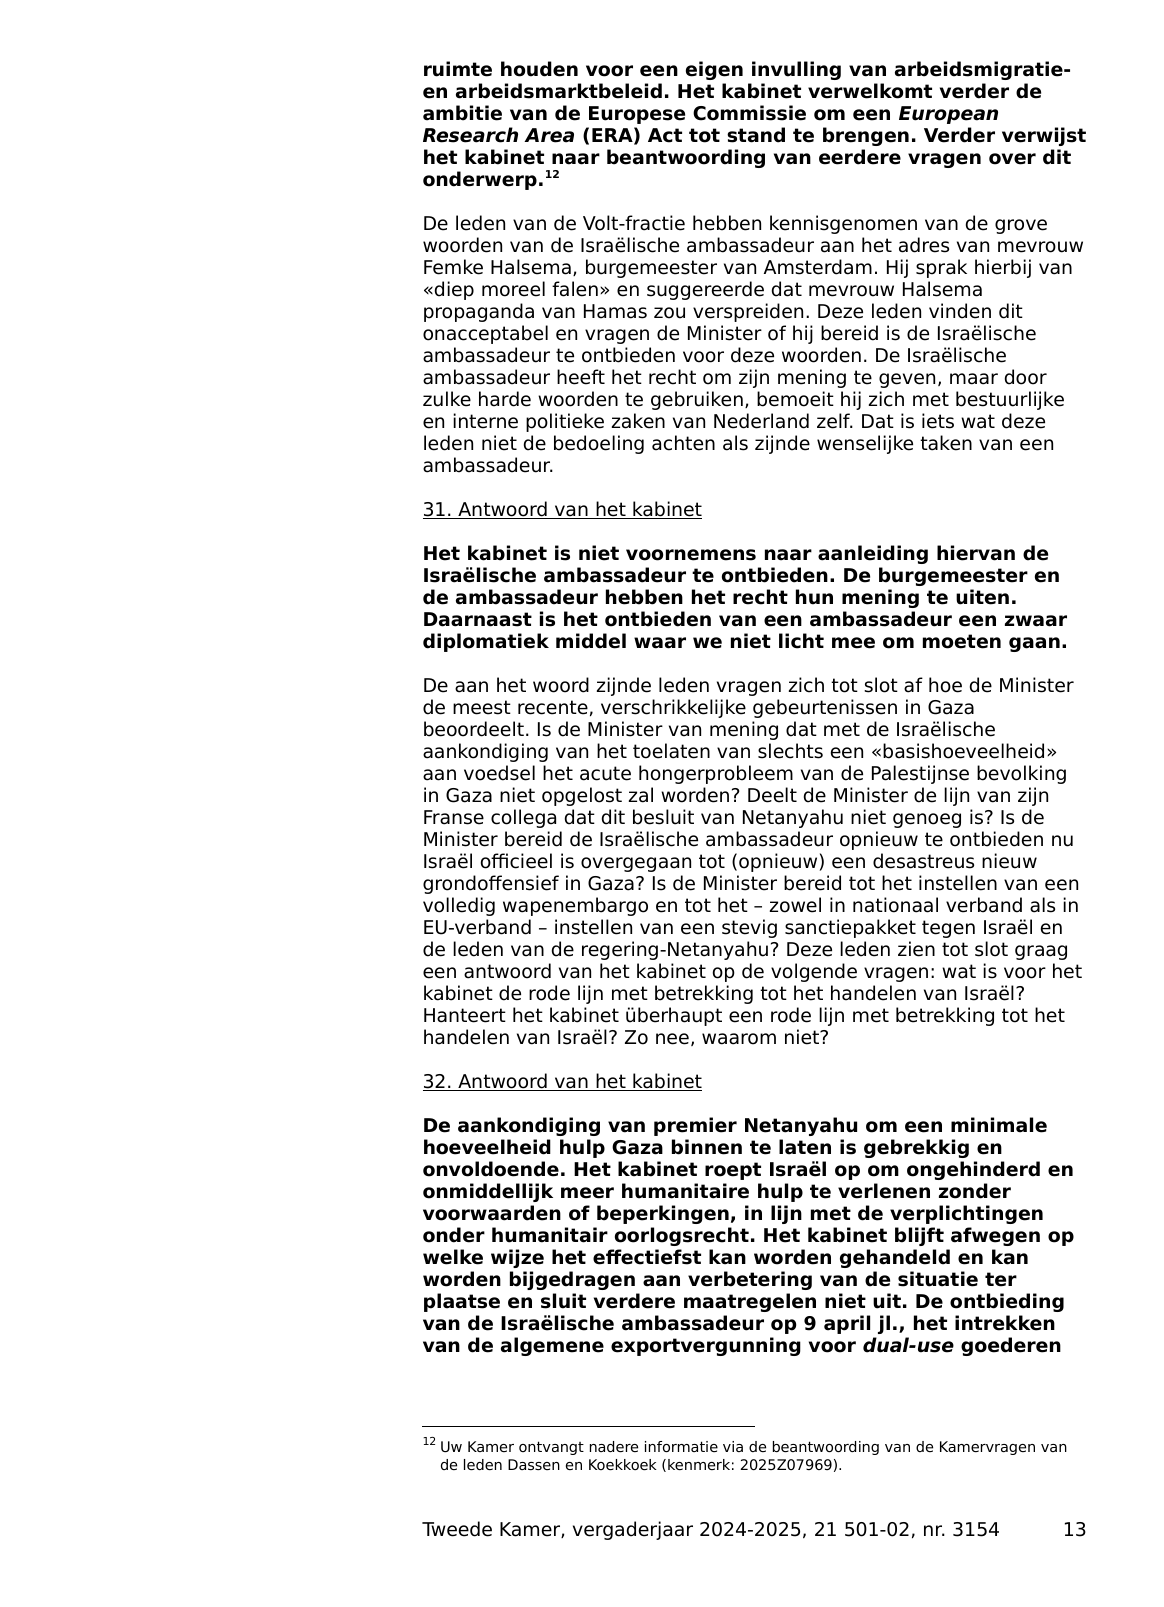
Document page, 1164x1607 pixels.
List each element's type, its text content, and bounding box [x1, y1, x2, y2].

text 32. Antwoord van het kabinet [422, 1071, 1087, 1093]
text 31. Antwoord van het kabinet [422, 499, 1087, 521]
text De leden van de Volt-fractie hebben kennisgenomen van de grove woorden van de Israëlische ambassadeur aan het adres van mevrouw Femke Halsema, burgemeester van Amsterdam. Hij sprak hierbij van «diep moreel falen» en suggereerde dat mevrouw Halsema propaganda van Hamas zou verspreiden. Deze leden vinden dit onacceptabel en vragen de Minister of hij bereid is de Israëlische ambassadeur te ontbieden voor deze woorden. De Israëlische ambassadeur heeft het recht om zijn mening te geven, maar door zulke harde woorden te gebruiken, bemoeit hij zich met bestuurlijke en interne politieke zaken van Nederland zelf. Dat is iets wat deze leden niet de bedoeling achten als zijnde wenselijke taken van een ambassadeur. [422, 213, 1087, 477]
text ruimte houden voor een eigen invulling van arbeidsmigratie- en arbeidsmarktbeleid. Het kabinet verwelkomt verder de ambitie van de Europese Commissie om een European Research Area (ERA) Act tot stand te brengen. Verder verwijst het kabinet naar beantwoording van eerdere vragen over dit onderwerp. [422, 59, 1087, 191]
text De aankondiging van premier Netanyahu om een minimale hoeveelheid hulp Gaza binnen te laten is gebrekkig en onvoldoende. Het kabinet roept Israël op om ongehinderd en onmiddellijk meer humanitaire hulp te verlenen zonder voorwaarden of beperkingen, in lijn met de verplichtingen onder humanitair oorlogsrecht. Het kabinet blijft afwegen op welke wijze het effectiefst kan worden gehandeld en kan worden bijgedragen aan verbetering van de situatie ter plaatse en sluit verdere maatregelen niet uit. De ontbieding van de Israëlische ambassadeur op 9 april jl., het intrekken van de algemene exportvergunning voor dual-use goederen [422, 1115, 1087, 1357]
text De aan het woord zijnde leden vragen zich tot slot af hoe de Minister de meest recente, verschrikkelijke gebeurtenissen in Gaza beoordeelt. Is de Minister van mening dat met de Israëlische aankondiging van het toelaten van slechts een «basishoeveelheid» aan voedsel het acute hongerprobleem van de Palestijnse bevolking in Gaza niet opgelost zal worden? Deelt de Minister de lijn van zijn Franse collega dat dit besluit van Netanyahu niet genoeg is? Is de Minister bereid de Israëlische ambassadeur opnieuw te ontbieden nu Israël officieel is overgegaan tot (opnieuw) een desastreus nieuw grondoffensief in Gaza? Is de Minister bereid tot het instellen van een volledig wapenembargo en tot het – zowel in nationaal verband als in EU-verband – instellen van een stevig sanctiepakket tegen Israël en de leden van de regering-Netanyahu? Deze leden zien tot slot graag een antwoord van het kabinet op de volgende vragen: wat is voor het kabinet de rode lijn met betrekking tot het handelen van Israël? Hanteert het kabinet überhaupt een rode lijn met betrekking tot het handelen van Israël? Zo nee, waarom niet? [422, 675, 1087, 1049]
text Het kabinet is niet voornemens naar aanleiding hiervan de Israëlische ambassadeur te ontbieden. De burgemeester en de ambassadeur hebben het recht hun mening te uiten. Daarnaast is het ontbieden van een ambassadeur een zwaar diplomatiek middel waar we niet licht mee om moeten gaan. [422, 543, 1087, 653]
text Uw Kamer ontvangt nadere informatie via de beantwoording van de Kamervragen van de leden Dassen en Koekkoek (kenmerk: 2025Z07969). [422, 1435, 1087, 1474]
